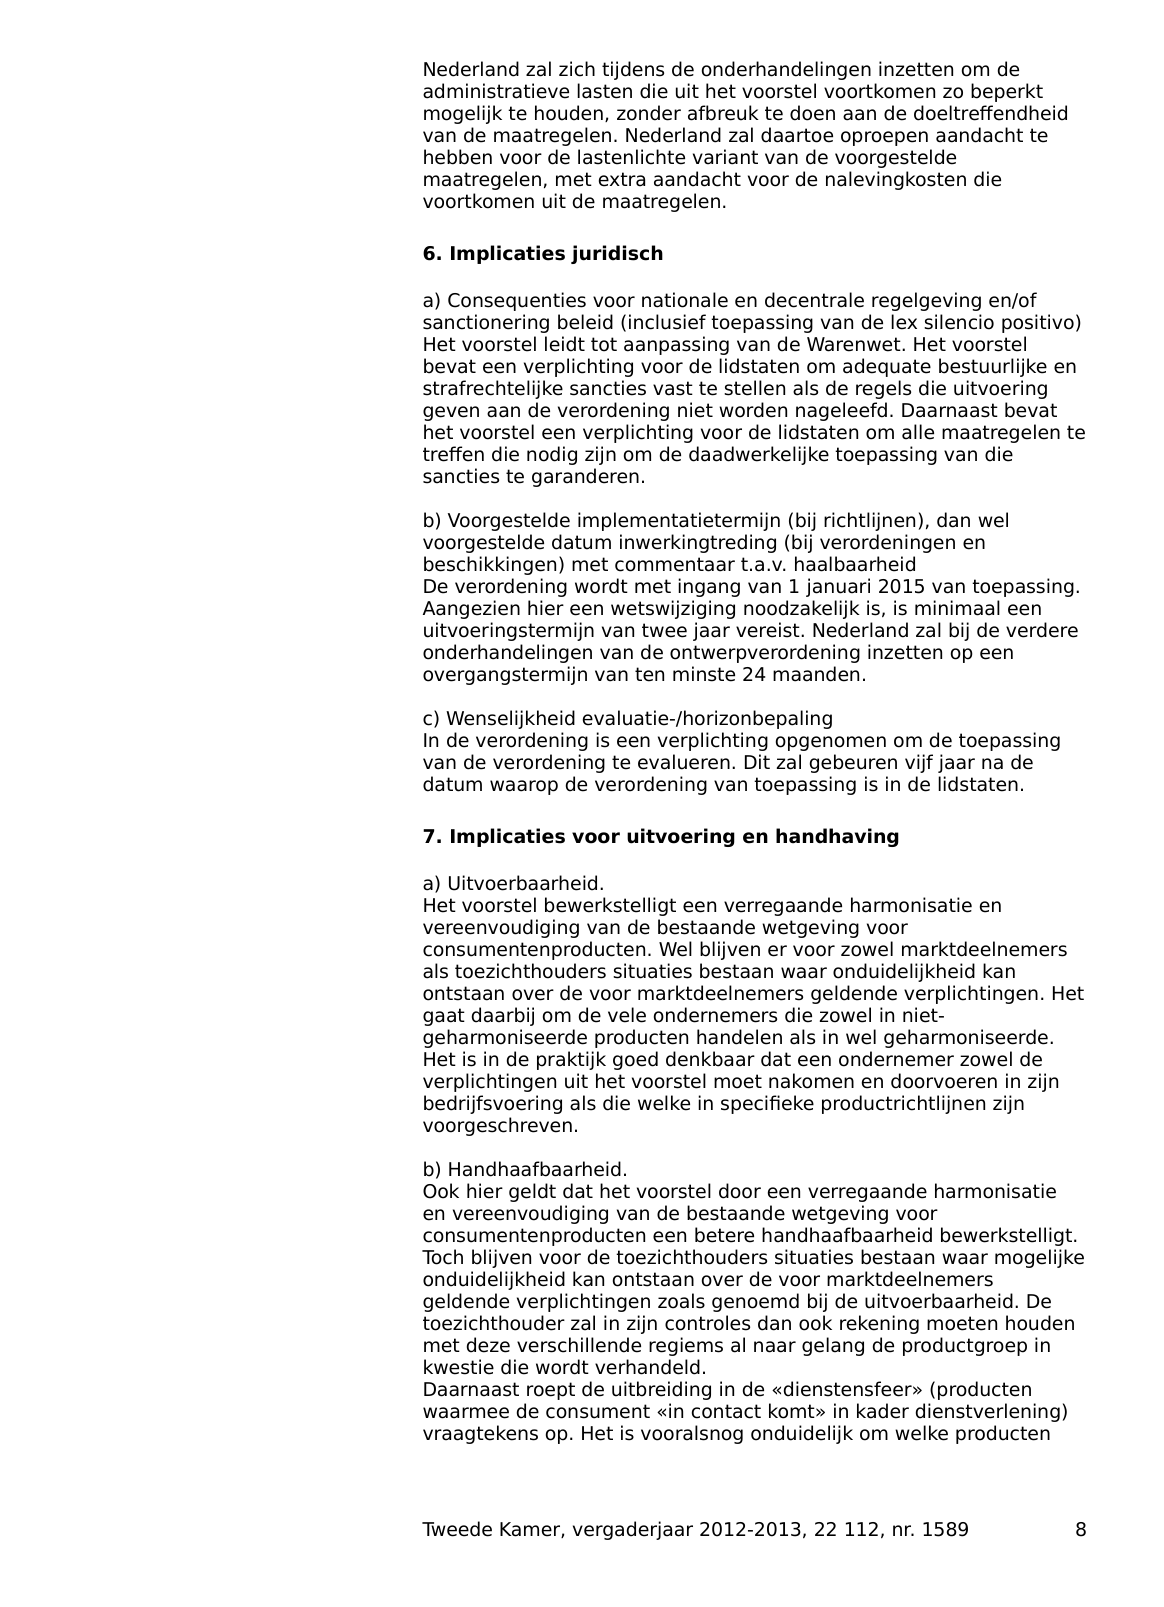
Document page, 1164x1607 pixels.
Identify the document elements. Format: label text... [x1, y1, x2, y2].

text Het voorstel leidt tot aanpassing van de Warenwet. Het voorstel bevat een verplichting voor de lidstaten om adequate bestuurlijke en strafrechtelijke sancties vast te stellen als de regels die uitvoering geven aan de verordening niet worden nageleefd. Daarnaast bevat het voorstel een verplichting voor de lidstaten om alle maatregelen te treffen die nodig zijn om de daadwerkelijke toepassing van die sancties te garanderen. [422, 334, 1087, 488]
subtitle 7. Implicaties voor uitvoering en handhaving [422, 826, 1087, 848]
text Ook hier geldt dat het voorstel door een verregaande harmonisatie en vereenvoudiging van de bestaande wetgeving voor consumentenproducten een betere handhaafbaarheid bewerkstelligt. Toch blijven voor de toezichthouders situaties bestaan waar mogelijke onduidelijkheid kan ontstaan over de voor marktdeelnemers geldende verplichtingen zoals genoemd bij de uitvoerbaarheid. De toezichthouder zal in zijn controles dan ook rekening moeten houden met deze verschillende regiems al naar gelang de productgroep in kwestie die wordt verhandeld. [422, 1181, 1087, 1378]
text b) Handhaafbaarheid. [422, 1159, 1087, 1181]
text a) Consequenties voor nationale en decentrale regelgeving en/of sanctionering beleid (inclusief toepassing van de lex silencio positivo) [422, 290, 1087, 334]
text In de verordening is een verplichting opgenomen om de toepassing van de verordening te evalueren. Dit zal gebeuren vijf jaar na de datum waarop de verordening van toepassing is in de lidstaten. [422, 730, 1087, 796]
text Het voorstel bewerkstelligt een verregaande harmonisatie en vereenvoudiging van de bestaande wetgeving voor consumentenproducten. Wel blijven er voor zowel marktdeelnemers als toezichthouders situaties bestaan waar onduidelijkheid kan ontstaan over de voor marktdeelnemers geldende verplichtingen. Het gaat daarbij om de vele ondernemers die zowel in niet- geharmoniseerde producten handelen als in wel geharmoniseerde. Het is in de praktijk goed denkbaar dat een ondernemer zowel de verplichtingen uit het voorstel moet nakomen en doorvoeren in zijn bedrijfsvoering als die welke in specifieke productrichtlijnen zijn voorgeschreven. [422, 895, 1087, 1137]
text a) Uitvoerbaarheid. [422, 873, 1087, 895]
text b) Voorgestelde implementatietermijn (bij richtlijnen), dan wel voorgestelde datum inwerkingtreding (bij verordeningen en beschikkingen) met commentaar t.a.v. haalbaarheid [422, 510, 1087, 576]
subtitle 6. Implicaties juridisch [422, 243, 1087, 265]
text Daarnaast roept de uitbreiding in de «dienstensfeer» (producten waarmee de consument «in contact komt» in kader dienstverlening) vraagtekens op. Het is vooralsnog onduidelijk om welke producten [422, 1378, 1087, 1444]
text Nederland zal zich tijdens de onderhandelingen inzetten om de administratieve lasten die uit het voorstel voortkomen zo beperkt mogelijk te houden, zonder afbreuk te doen aan de doeltreffendheid van de maatregelen. Nederland zal daartoe oproepen aandacht te hebben voor de lastenlichte variant van de voorgestelde maatregelen, met extra aandacht voor de nalevingkosten die voortkomen uit de maatregelen. [422, 59, 1087, 213]
text De verordening wordt met ingang van 1 januari 2015 van toepassing. Aangezien hier een wetswijziging noodzakelijk is, is minimaal een uitvoeringstermijn van twee jaar vereist. Nederland zal bij de verdere onderhandelingen van de ontwerpverordening inzetten op een overgangstermijn van ten minste 24 maanden. [422, 576, 1087, 686]
text c) Wenselijkheid evaluatie-/horizonbepaling [422, 708, 1087, 730]
